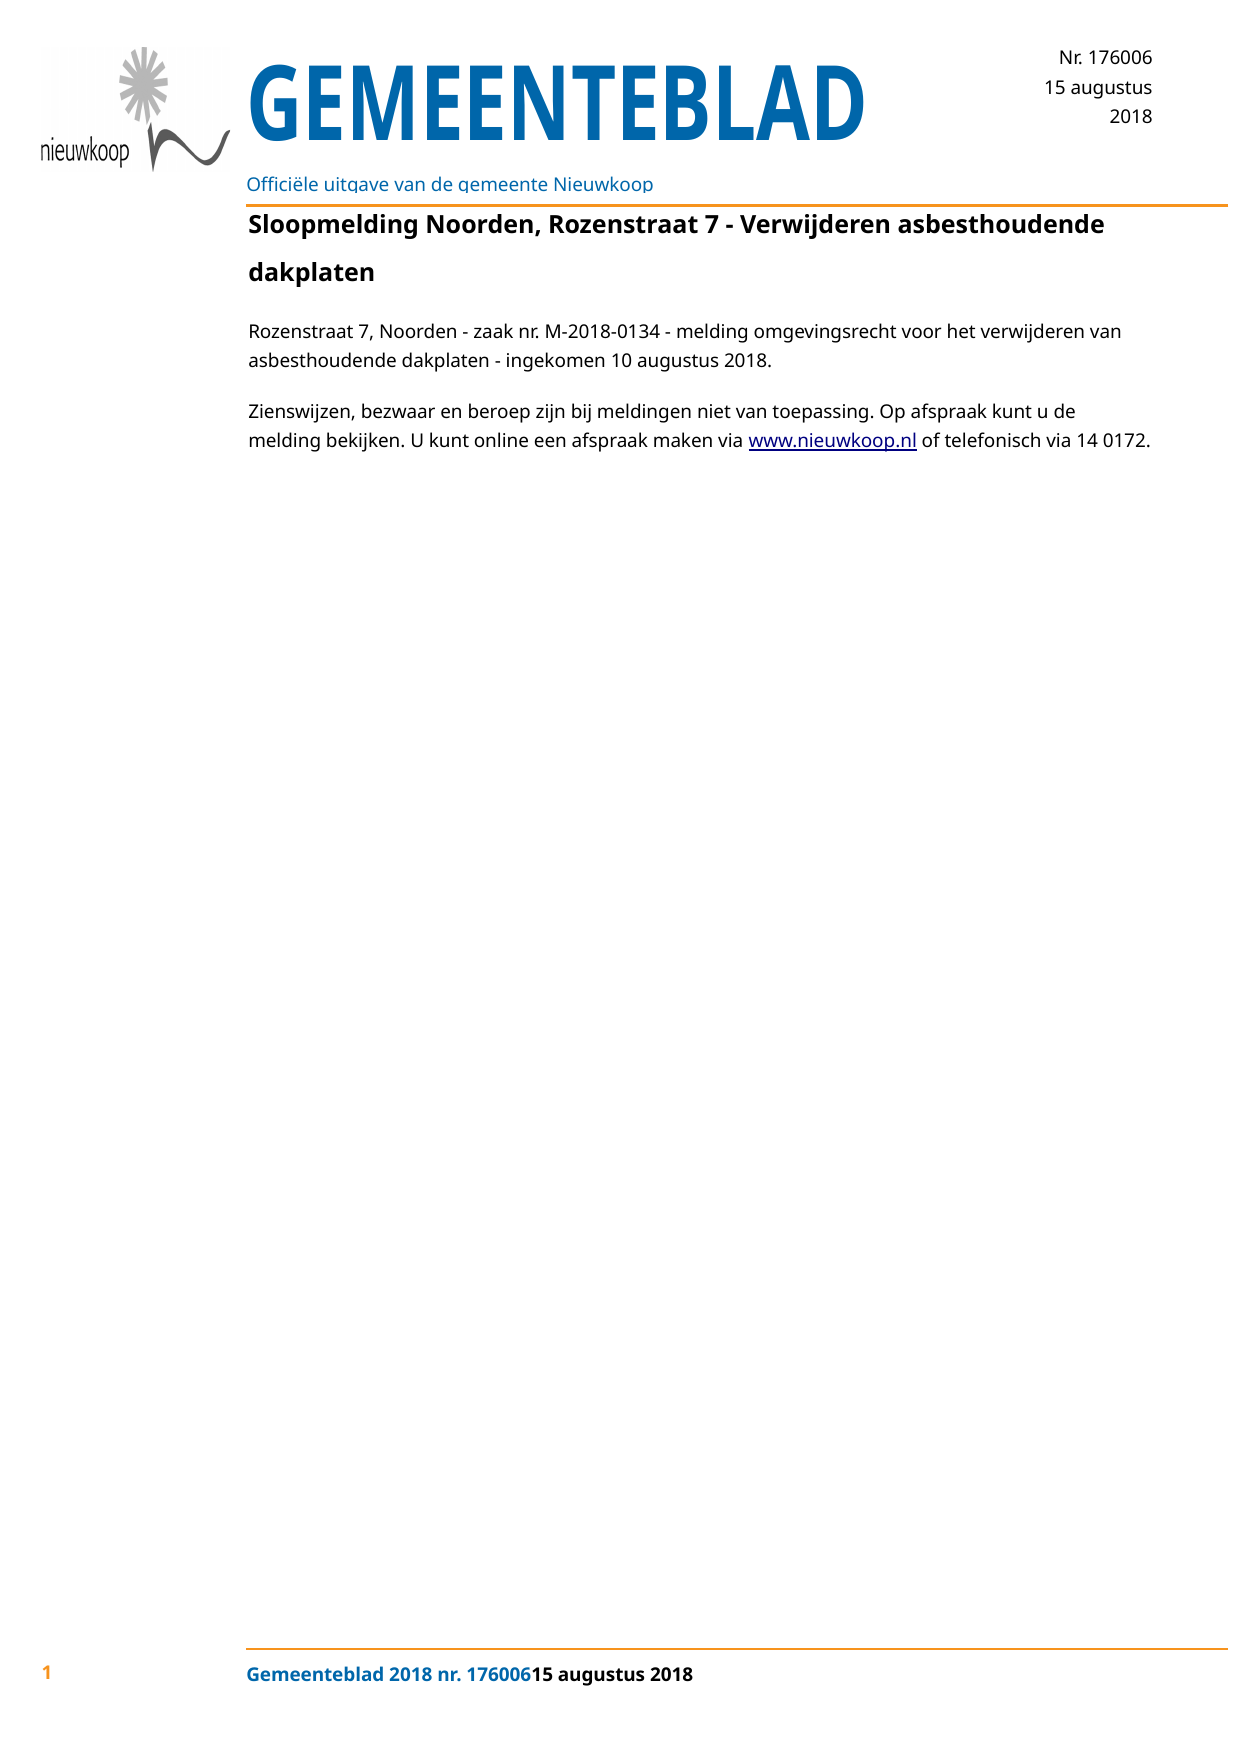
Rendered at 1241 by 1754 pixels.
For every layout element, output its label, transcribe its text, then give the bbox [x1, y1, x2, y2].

text Rozenstraat 7, Noorden - zaak nr. M-2018-0134 - melding omgevingsrecht voor het verwijderen van asbesthoudende dakplaten - ingekomen 10 augustus 2018. [248, 318, 1152, 373]
text Sloopmelding Noorden, Rozenstraat 7 - Verwijderen asbesthoudende dakplaten [248, 207, 1152, 288]
text Zienswijzen, bezwaar en beroep zijn bij meldingen niet van toepassing. Op afspraak kunt u de melding bekijken. U kunt online een afspraak maken via www.nieuwkoop.nl of telefonisch via 14 0172. [248, 398, 1152, 453]
picture [41, 47, 231, 172]
